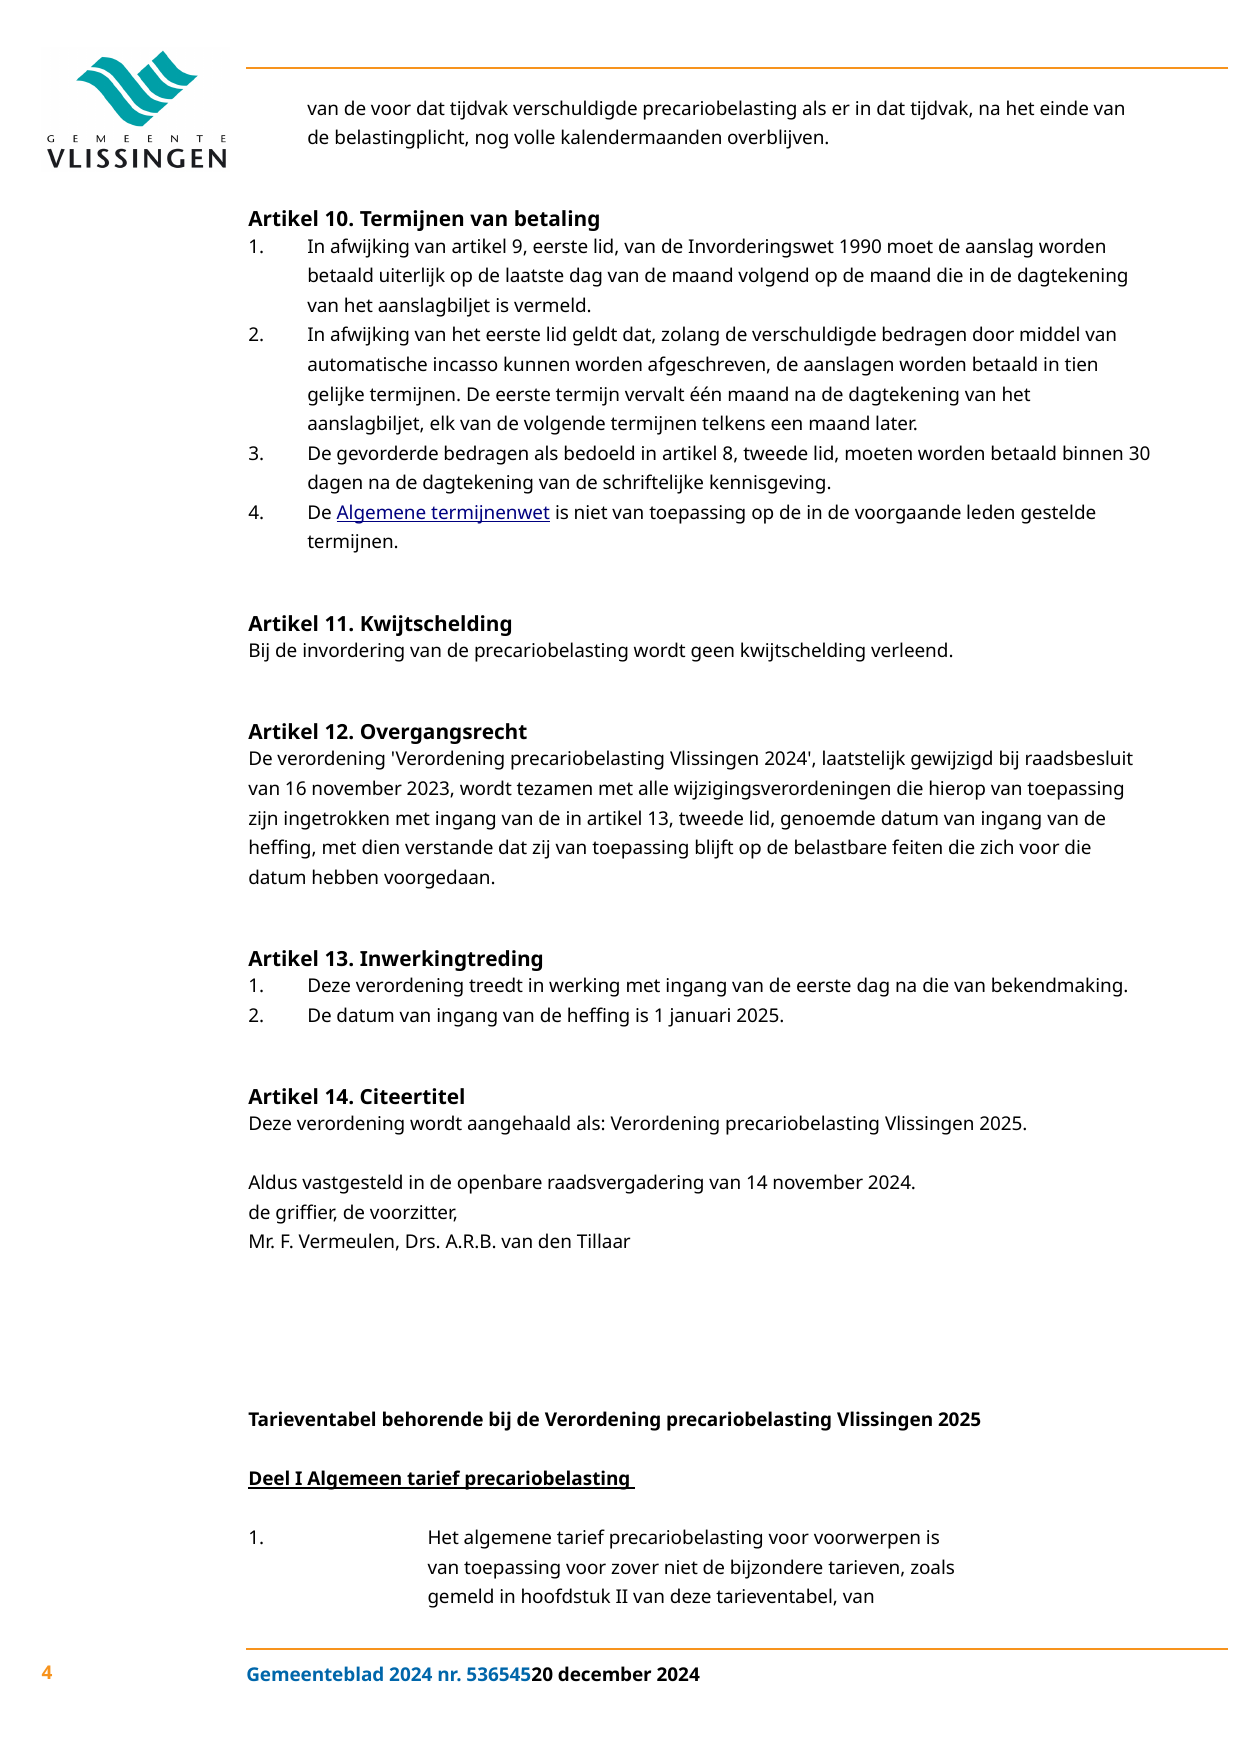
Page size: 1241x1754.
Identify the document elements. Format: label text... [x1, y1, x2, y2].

text de griffier, de voorzitter, [248, 1199, 1152, 1225]
list In afwijking van het eerste lid geldt dat, zolang de verschuldigde bedragen door middel van automatische incasso kunnen worden afgeschreven, de aanslagen worden betaald in tien gelijke termijnen. De eerste termijn vervalt één maand na de dagtekening van het aanslagbiljet, elk van de volgende termijnen telkens een maand later. [248, 322, 1152, 436]
text Artikel 10. Termijnen van betaling [248, 204, 1152, 233]
text Bij de invordering van de precariobelasting wordt geen kwijtschelding verleend. [248, 637, 1152, 663]
text Mr. F. Vermeulen, Drs. A.R.B. van den Tillaar [248, 1229, 1152, 1254]
table_header Het algemene tarief precariobelasting voor voorwerpen is van toepassing voor zover niet de bijzondere tarieven, zoals gemeld in hoofdstuk II van deze tarieventabel, van [427, 1525, 972, 1609]
text Artikel 14. Citeertitel [248, 1082, 1152, 1110]
list De gevorderde bedragen als bedoeld in artikel 8, tweede lid, moeten worden betaald binnen 30 dagen na de dagtekening van de schriftelijke kennisgeving. [248, 440, 1152, 495]
text Artikel 13. Inwerkingtreding [248, 944, 1152, 972]
list Deze verordening treedt in werking met ingang van de eerste dag na die van bekendmaking. [248, 972, 1152, 998]
text Aldus vastgesteld in de openbare raadsvergadering van 14 november 2024. [248, 1169, 1152, 1195]
text Tarieventabel behorende bij de Verordening precariobelasting Vlissingen 2025 [248, 1406, 1152, 1432]
list De Algemene termijnenwet is niet van toepassing op de in de voorgaande leden gestelde termijnen. [248, 499, 1152, 554]
text Artikel 11. Kwijtschelding [248, 609, 1152, 637]
text Deze verordening wordt aangehaald als: Verordening precariobelasting Vlissingen 2025. [248, 1110, 1152, 1136]
list In afwijking van artikel 9, eerste lid, van de Invorderingswet 1990 moet de aanslag worden betaald uiterlijk op de laatste dag van de maand volgend op de maand die in de dagtekening van het aanslagbiljet is vermeld. [248, 233, 1152, 318]
list van de voor dat tijdvak verschuldigde precariobelasting als er in dat tijdvak, na het einde van de belastingplicht, nog volle kalendermaanden overblijven. [248, 95, 1152, 150]
text Deel I Algemeen tarief precariobelasting [248, 1465, 1152, 1491]
text De verordening 'Verordening precariobelasting Vlissingen 2024', laatstelijk gewijzigd bij raadsbesluit van 16 november 2023, wordt tezamen met alle wijzigingsverordeningen die hierop van toepassing zijn ingetrokken met ingang van de in artikel 13, tweede lid, genoemde datum van ingang van de heffing, met dien verstande dat zij van toepassing blijft op de belastbare feiten die zich voor die datum hebben voorgedaan. [248, 746, 1152, 889]
picture [41, 47, 231, 172]
list De datum van ingang van de heffing is 1 januari 2025. [248, 1002, 1152, 1028]
table_header [973, 1525, 1152, 1609]
text Artikel 12. Overgangsrecht [248, 717, 1152, 746]
table_header 1. [248, 1525, 427, 1609]
